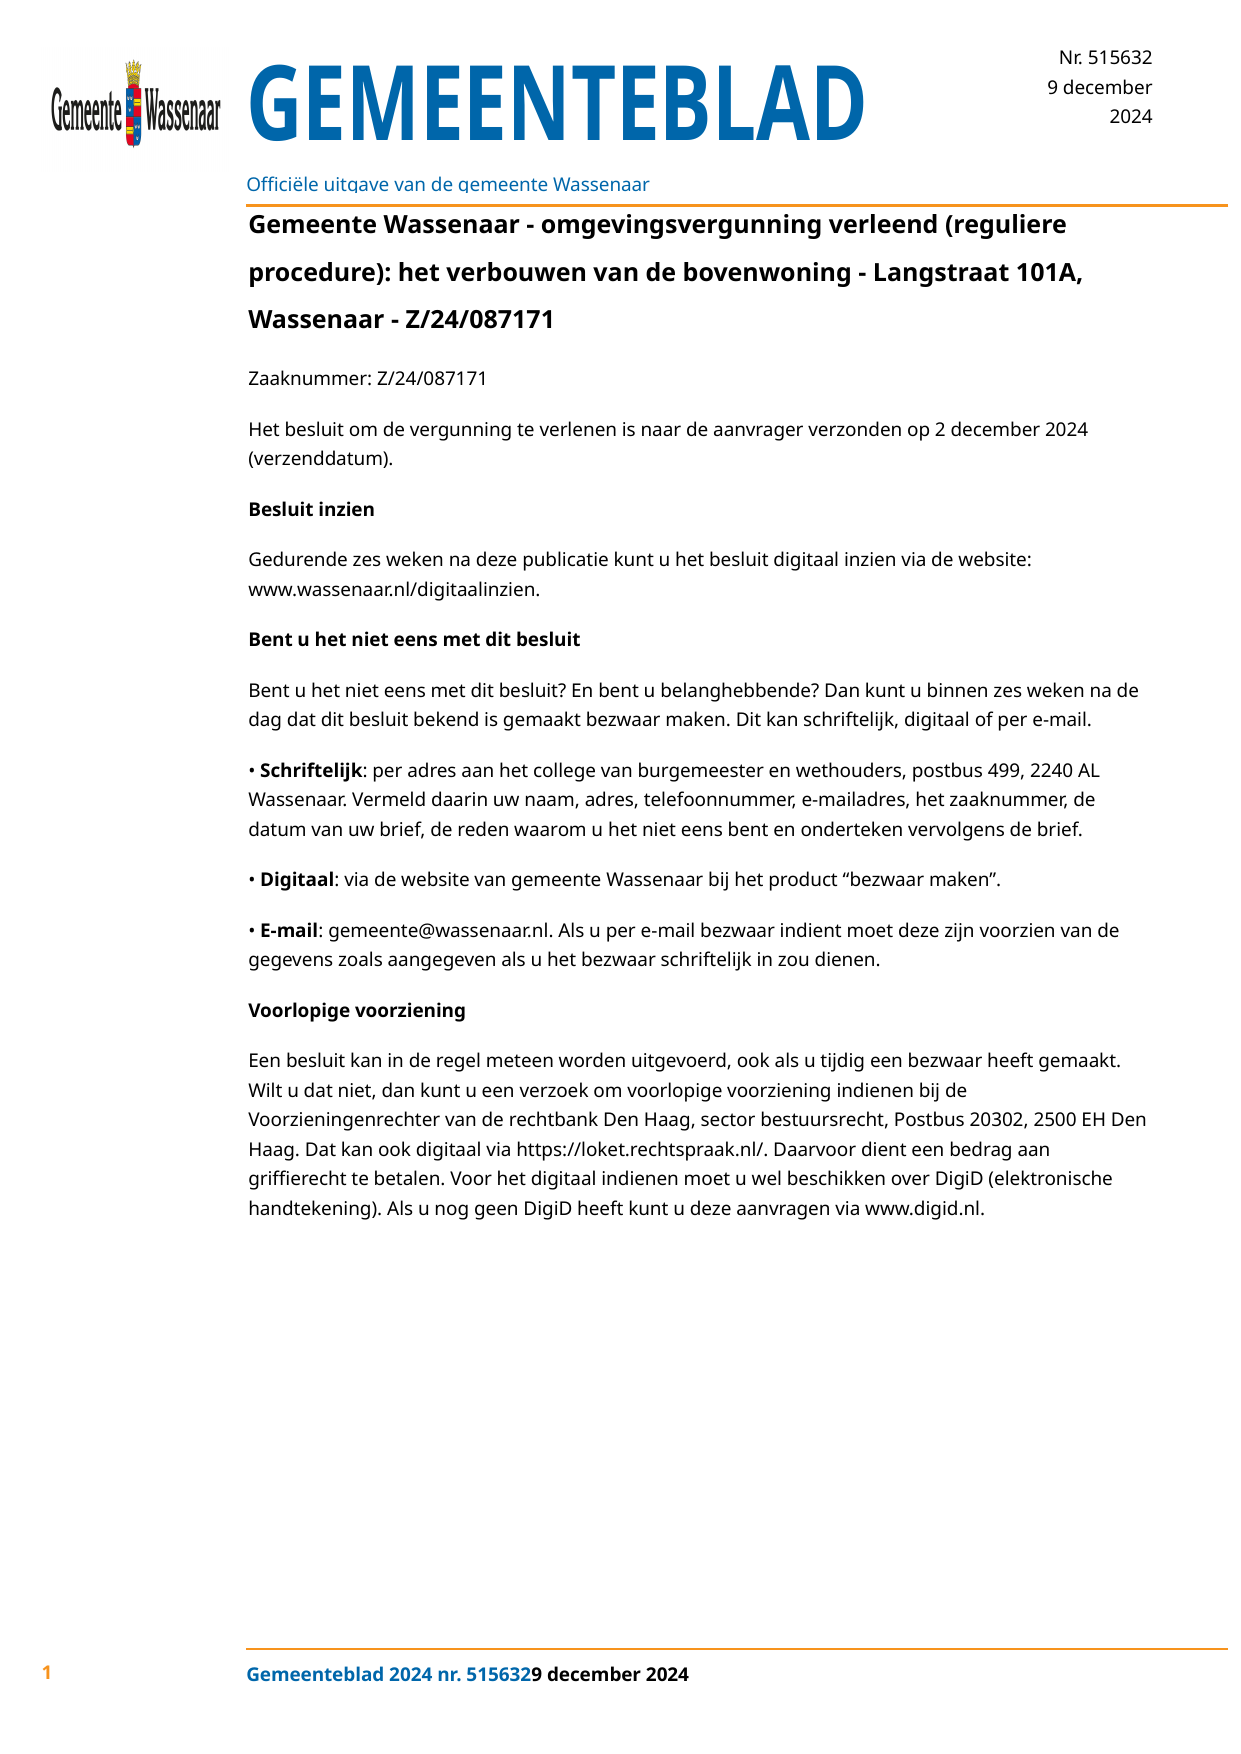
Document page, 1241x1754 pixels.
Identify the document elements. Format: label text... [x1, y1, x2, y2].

text Bent u het niet eens met dit besluit [248, 626, 1152, 652]
text Gedurende zes weken na deze publicatie kunt u het besluit digitaal inzien via de website: www.wassenaar.nl/digitaalinzien. [248, 546, 1152, 602]
text Besluit inzien [248, 496, 1152, 522]
text Zaaknummer: Z/24/087171 [248, 366, 1152, 391]
text Voorlopige voorziening [248, 997, 1152, 1022]
text Een besluit kan in de regel meteen worden uitgevoerd, ook als u tijdig een bezwaar heeft gemaakt. Wilt u dat niet, dan kunt u een verzoek om voorlopige voorziening indienen bij de Voorzieningenrechter van de rechtbank Den Haag, sector bestuursrecht, Postbus 20302, 2500 EH Den Haag. Dat kan ook digitaal via https://loket.rechtspraak.nl/. Daarvoor dient een bedrag aan griffierecht te betalen. Voor het digitaal indienen moet u wel beschikken over DigiD (elektronische handtekening). Als u nog geen DigiD heeft kunt u deze aanvragen via www.digid.nl. [248, 1047, 1152, 1221]
picture [41, 47, 231, 172]
text • Digitaal: via de website van gemeente Wassenaar bij het product “bezwaar maken”. [248, 866, 1152, 892]
text • E-mail: gemeente@wassenaar.nl. Als u per e-mail bezwaar indient moet deze zijn voorzien van de gegevens zoals aangegeven als u het bezwaar schriftelijk in zou dienen. [248, 917, 1152, 972]
text • Schriftelijk: per adres aan het college van burgemeester en wethouders, postbus 499, 2240 AL Wassenaar. Vermeld daarin uw naam, adres, telefoonnummer, e-mailadres, het zaaknummer, de datum van uw brief, de reden waarom u het niet eens bent en onderteken vervolgens de brief. [248, 757, 1152, 842]
text Bent u het niet eens met dit besluit? En bent u belanghebbende? Dan kunt u binnen zes weken na de dag dat dit besluit bekend is gemaakt bezwaar maken. Dit kan schriftelijk, digitaal of per e-mail. [248, 677, 1152, 732]
text Gemeente Wassenaar - omgevingsvergunning verleend (reguliere procedure): het verbouwen van de bovenwoning - Langstraat 101A, Wassenaar - Z/24/087171 [248, 207, 1152, 336]
text Het besluit om de vergunning te verlenen is naar de aanvrager verzonden op 2 december 2024 (verzenddatum). [248, 416, 1152, 471]
